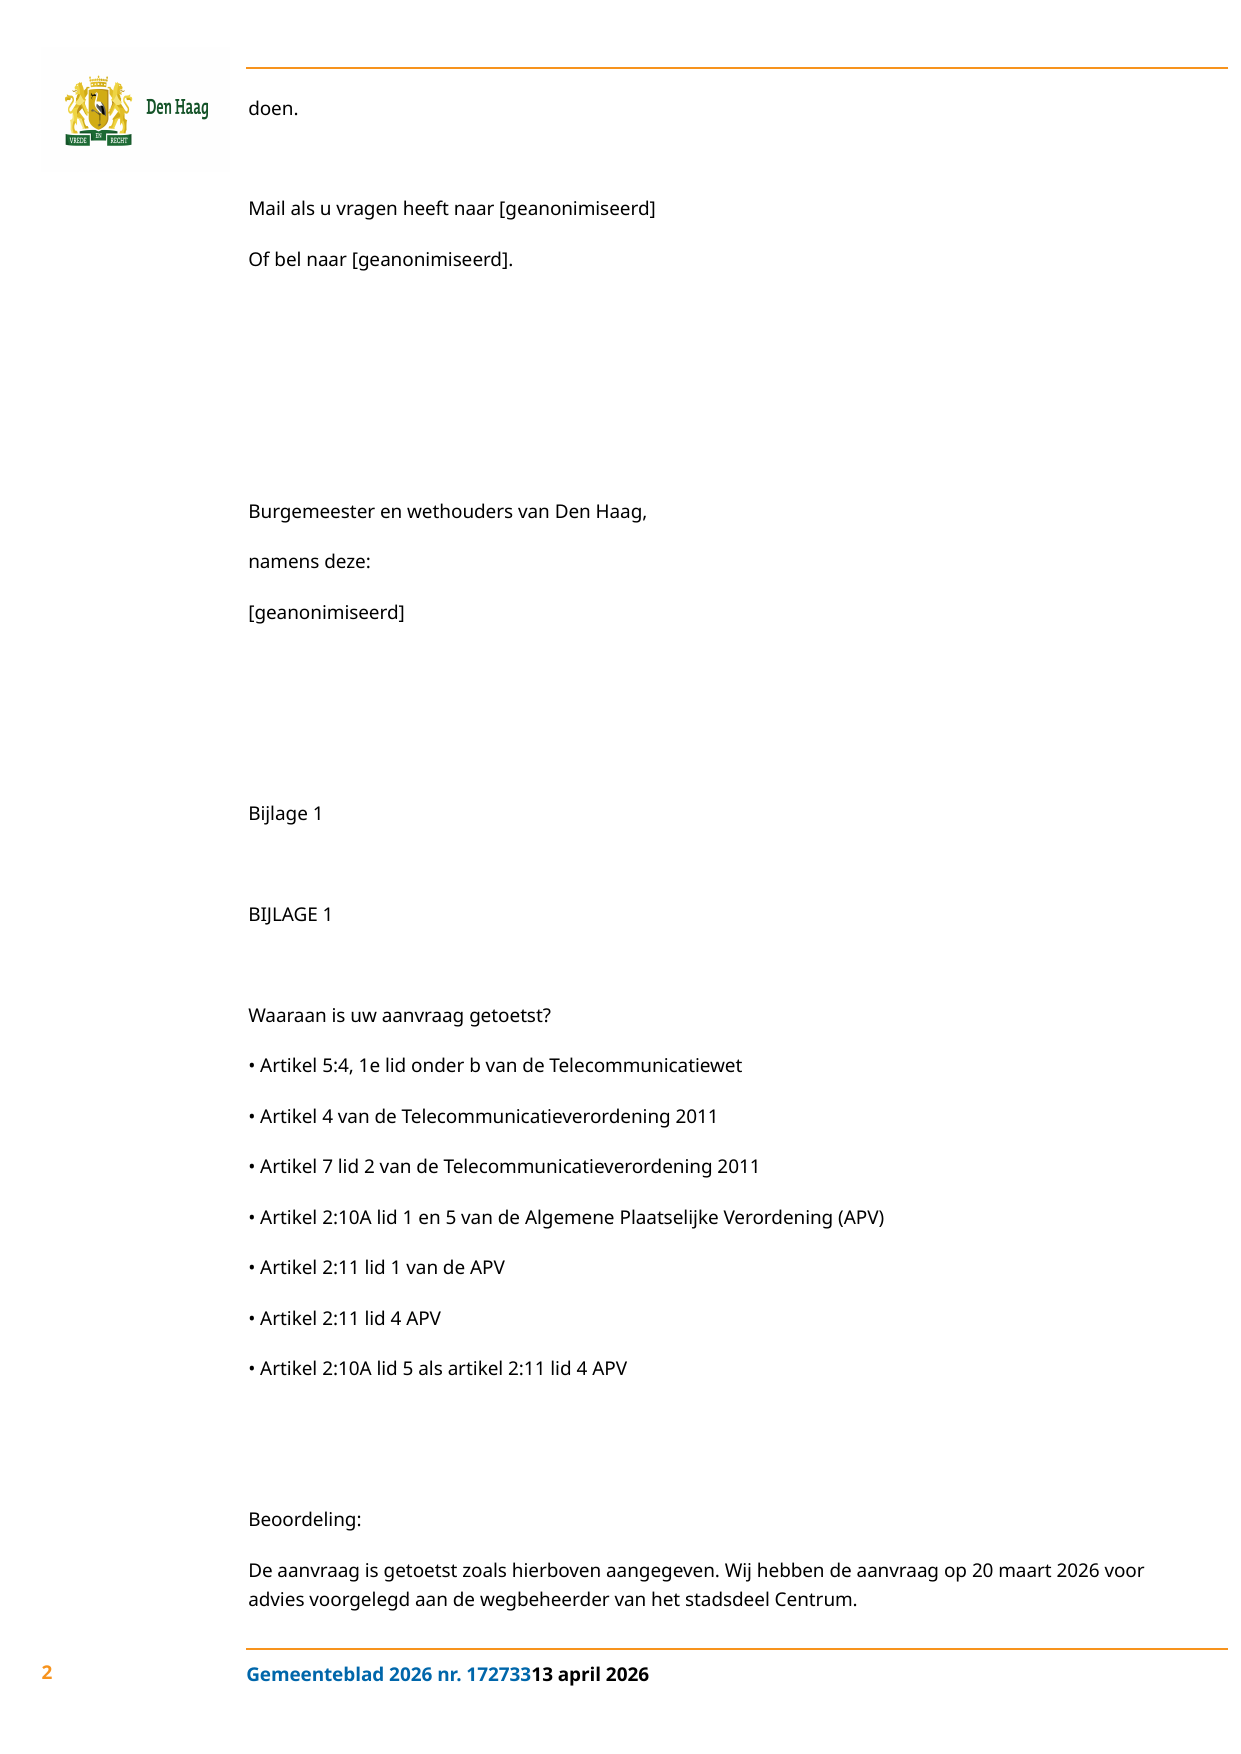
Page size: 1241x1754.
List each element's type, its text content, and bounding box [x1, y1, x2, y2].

text [geanonimiseerd] [248, 599, 1152, 625]
text Burgemeester en wethouders van Den Haag, [248, 498, 1152, 524]
text doen. [248, 95, 1152, 121]
text Waaraan is uw aanvraag getoetst? [248, 1002, 1152, 1028]
text • Artikel 5:4, 1e lid onder b van de Telecommunicatiewet [248, 1053, 1152, 1078]
text • Artikel 2:10A lid 5 als artikel 2:11 lid 4 APV [248, 1355, 1152, 1381]
text Beoordeling: [248, 1506, 1152, 1532]
text Bijlage 1 [248, 801, 1152, 826]
text • Artikel 7 lid 2 van de Telecommunicatieverordening 2011 [248, 1153, 1152, 1179]
text namens deze: [248, 548, 1152, 574]
text • Artikel 4 van de Telecommunicatieverordening 2011 [248, 1103, 1152, 1129]
text BIJLAGE 1 [248, 901, 1152, 927]
text • Artikel 2:10A lid 1 en 5 van de Algemene Plaatselijke Verordening (APV) [248, 1204, 1152, 1230]
text • Artikel 2:11 lid 1 van de APV [248, 1254, 1152, 1280]
picture [41, 47, 231, 172]
text De aanvraag is getoetst zoals hierboven aangegeven. Wij hebben de aanvraag op 20 maart 2026 voor advies voorgelegd aan de wegbeheerder van het stadsdeel Centrum. [248, 1557, 1152, 1612]
text Mail als u vragen heeft naar [geanonimiseerd] [248, 196, 1152, 221]
text • Artikel 2:11 lid 4 APV [248, 1305, 1152, 1331]
text Of bel naar [geanonimiseerd]. [248, 246, 1152, 272]
